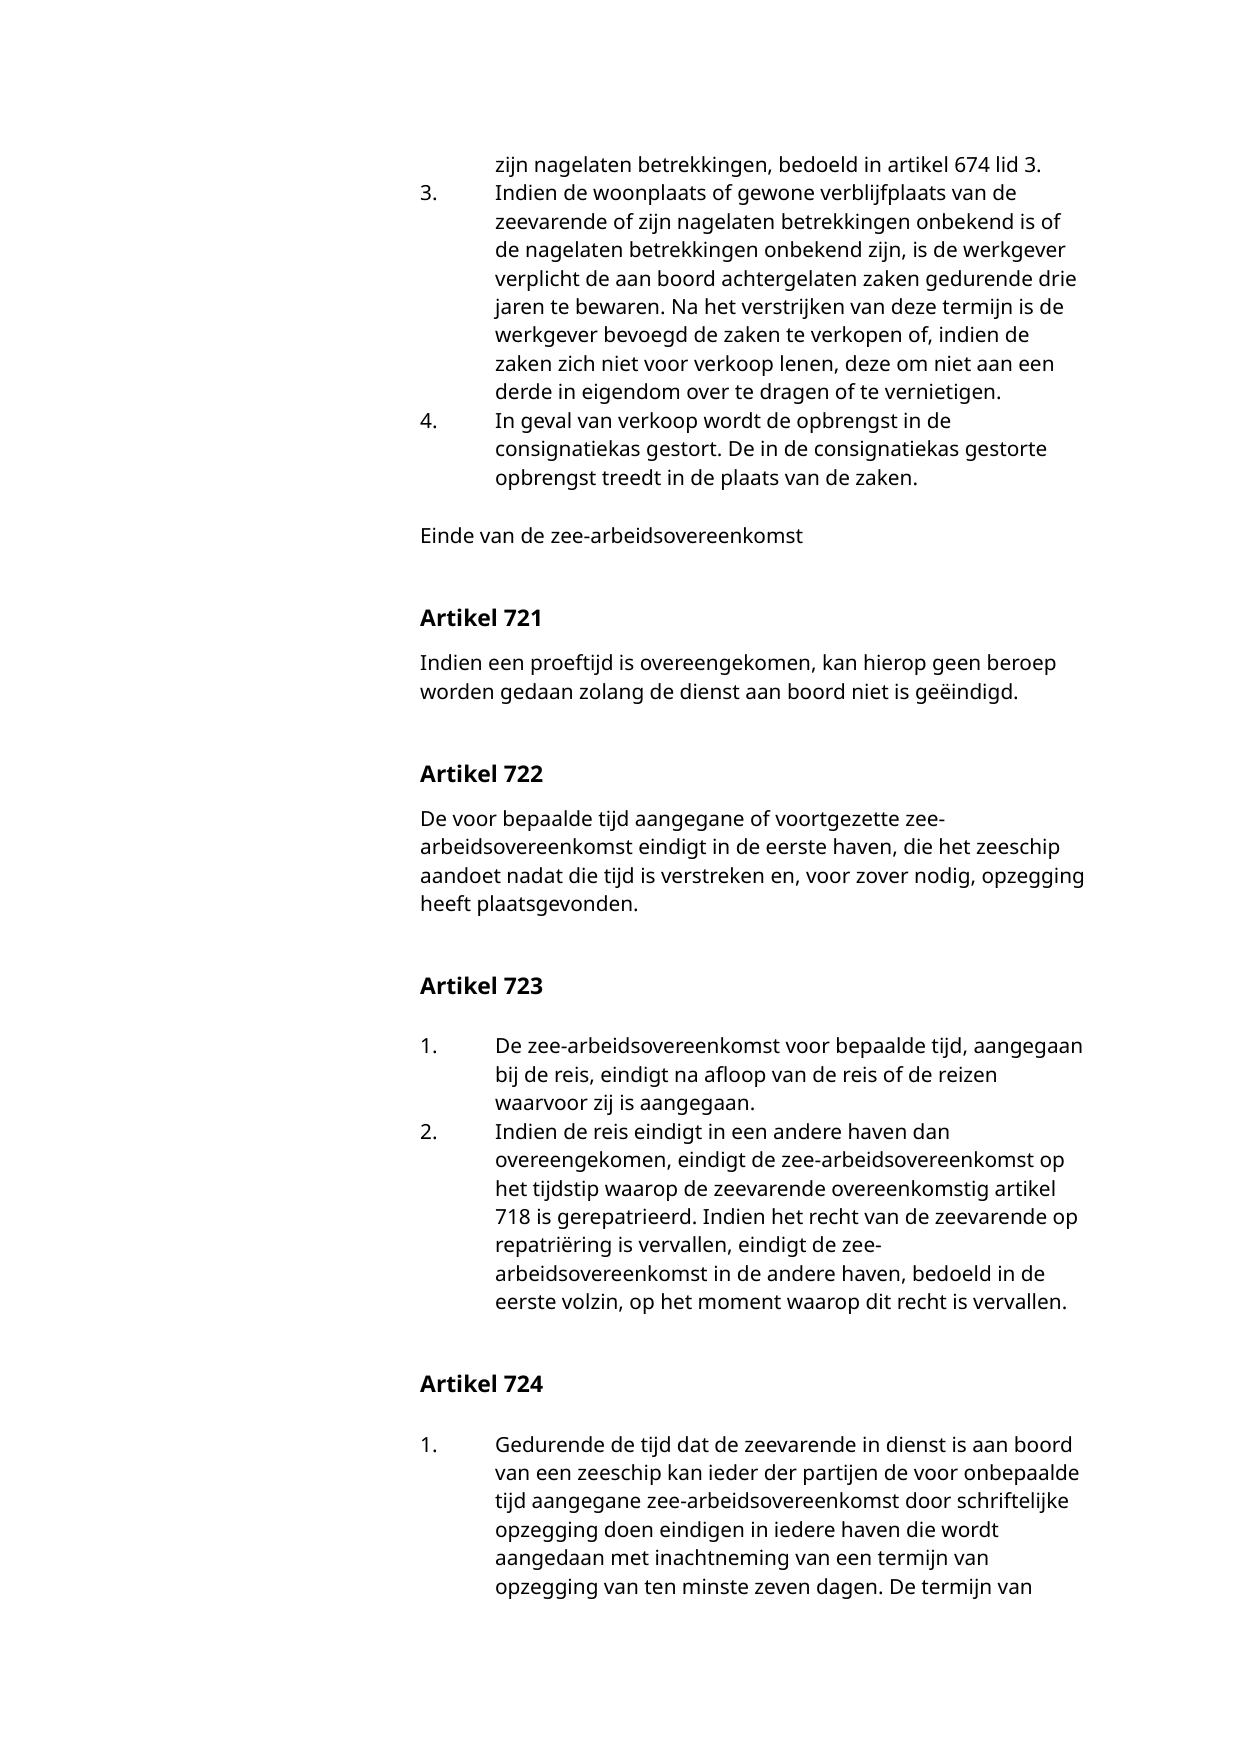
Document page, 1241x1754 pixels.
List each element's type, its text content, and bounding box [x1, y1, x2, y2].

list In geval van verkoop wordt de opbrengst in de consignatiekas gestort. De in de consignatiekas gestorte opbrengst treedt in de plaats van de zaken. [420, 406, 1090, 491]
list De zee-arbeidsovereenkomst voor bepaalde tijd, aangegaan bij de reis, eindigt na afloop van de reis of de reizen waarvoor zij is aangegaan. [420, 1032, 1090, 1117]
subtitle Artikel 722 [420, 758, 1090, 789]
subtitle Artikel 723 [420, 970, 1090, 1002]
text De voor bepaalde tijd aangegane of voortgezette zee-arbeidsovereenkomst eindigt in de eerste haven, die het zeeschip aandoet nadat die tijd is verstreken en, voor zover nodig, opzegging heeft plaatsgevonden. [420, 804, 1090, 918]
subtitle Artikel 721 [420, 602, 1090, 633]
list Gedurende de tijd dat de zeevarende in dienst is aan boord van een zeeschip kan ieder der partijen de voor onbepaalde tijd aangegane zee-arbeidsovereenkomst door schriftelijke opzegging doen eindigen in iedere haven die wordt aangedaan met inachtneming van een termijn van opzegging van ten minste zeven dagen. De termijn van [420, 1430, 1090, 1600]
list zijn nagelaten betrekkingen, bedoeld in artikel 674 lid 3. [420, 150, 1090, 178]
text Indien een proeftijd is overeengekomen, kan hierop geen beroep worden gedaan zolang de dienst aan boord niet is geëindigd. [420, 648, 1090, 705]
list Indien de woonplaats of gewone verblijfplaats van de zeevarende of zijn nagelaten betrekkingen onbekend is of de nagelaten betrekkingen onbekend zijn, is de werkgever verplicht de aan boord achtergelaten zaken gedurende drie jaren te bewaren. Na het verstrijken van deze termijn is de werkgever bevoegd de zaken te verkopen of, indien de zaken zich niet voor verkoop lenen, deze om niet aan een derde in eigendom over te dragen of te vernietigen. [420, 178, 1090, 406]
subtitle Artikel 724 [420, 1368, 1090, 1400]
subtitle Einde van de zee-arbeidsovereenkomst [420, 521, 1090, 550]
list Indien de reis eindigt in een andere haven dan overeengekomen, eindigt de zee-arbeidsovereenkomst op het tijdstip waarop de zeevarende overeenkomstig artikel 718 is gerepatrieerd. Indien het recht van de zeevarende op repatriëring is vervallen, eindigt de zee-arbeidsovereenkomst in de andere haven, bedoeld in de eerste volzin, op het moment waarop dit recht is vervallen. [420, 1117, 1090, 1316]
